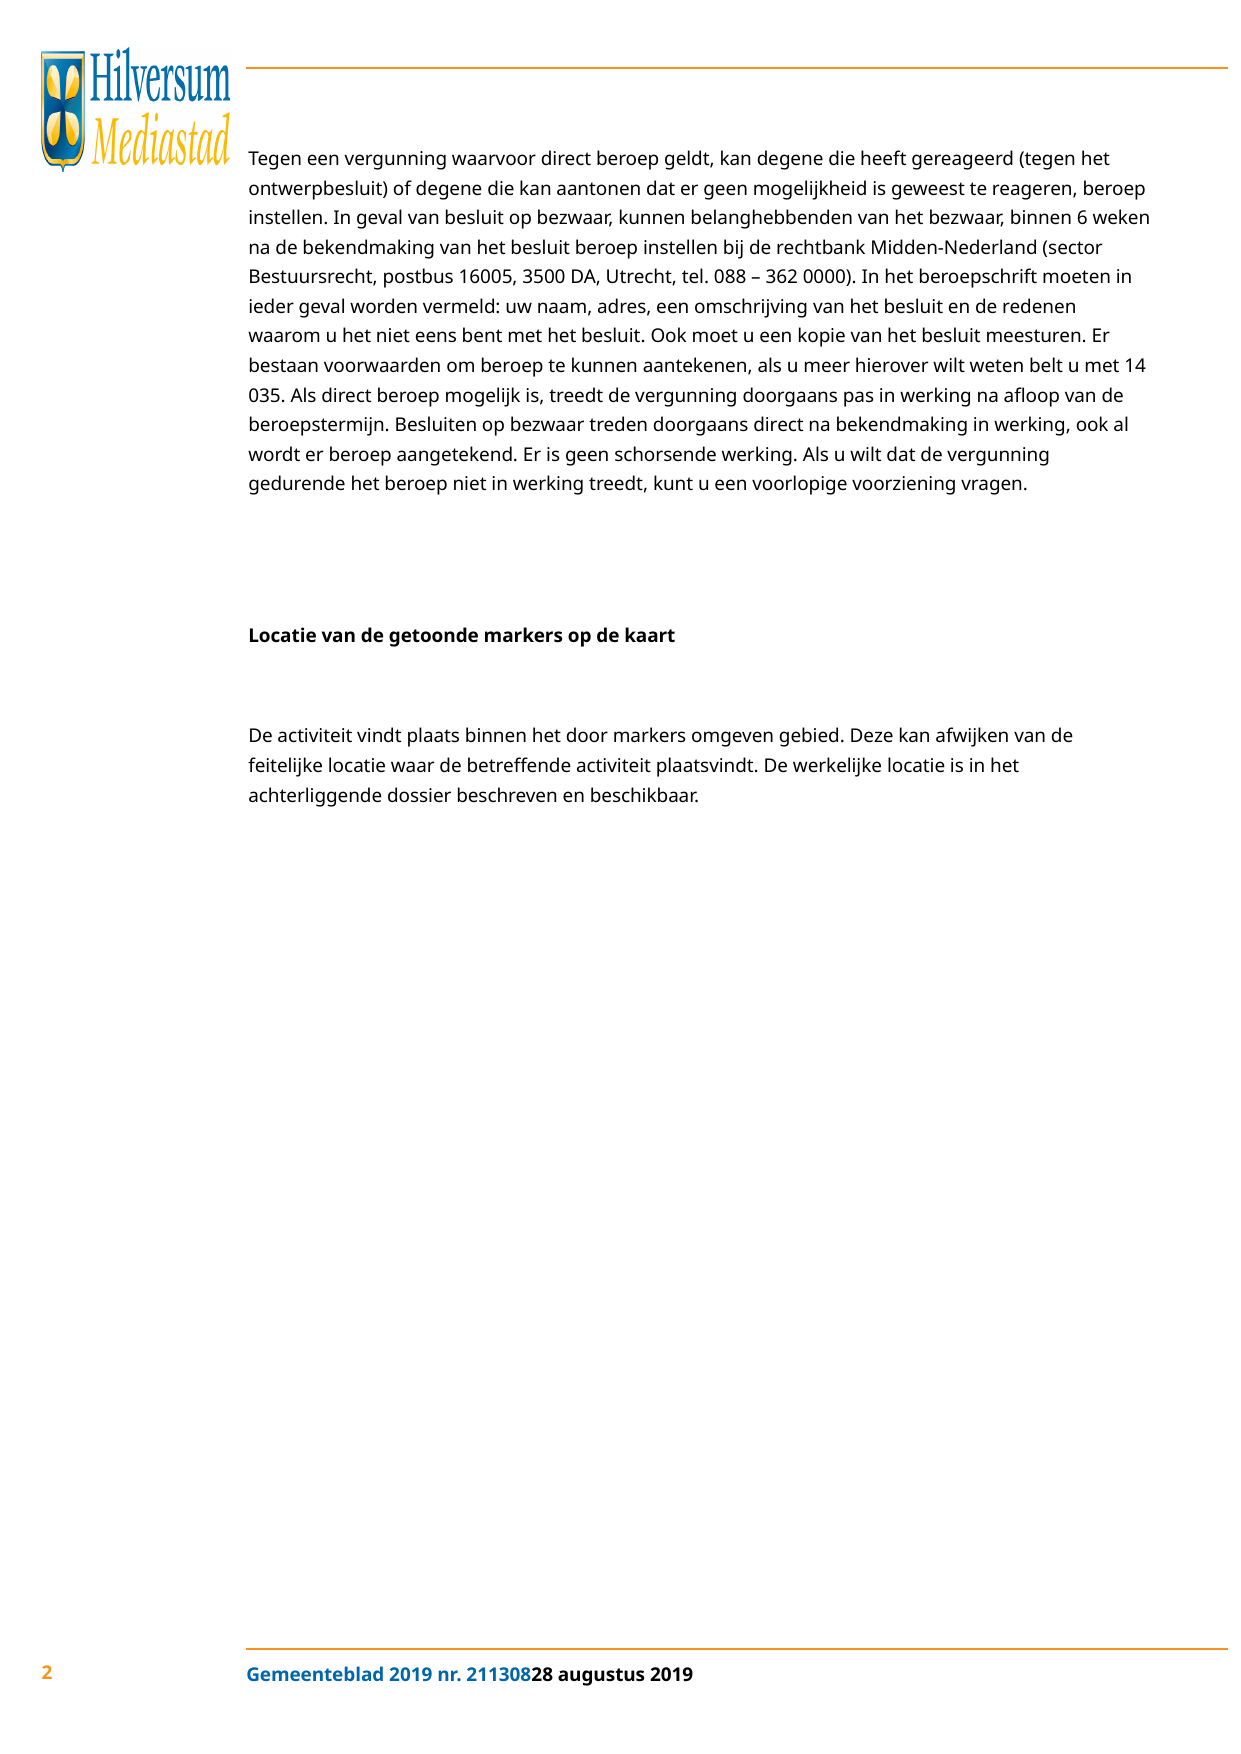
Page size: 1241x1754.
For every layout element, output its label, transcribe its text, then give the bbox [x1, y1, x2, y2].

text Tegen een vergunning waarvoor direct beroep geldt, kan degene die heeft gereageerd (tegen het ontwerpbesluit) of degene die kan aantonen dat er geen mogelijkheid is geweest te reageren, beroep instellen. In geval van besluit op bezwaar, kunnen belanghebbenden van het bezwaar, binnen 6 weken na de bekendmaking van het besluit beroep instellen bij de rechtbank Midden-Nederland (sector Bestuursrecht, postbus 16005, 3500 DA, Utrecht, tel. 088 – 362 0000). In het beroepschrift moeten in ieder geval worden vermeld: uw naam, adres, een omschrijving van het besluit en de redenen waarom u het niet eens bent met het besluit. Ook moet u een kopie van het besluit meesturen. Er bestaan voorwaarden om beroep te kunnen aantekenen, als u meer hierover wilt weten belt u met 14 035. Als direct beroep mogelijk is, treedt de vergunning doorgaans pas in werking na afloop van de beroepstermijn. Besluiten op bezwaar treden doorgaans direct na bekendmaking in werking, ook al wordt er beroep aangetekend. Er is geen schorsende werking. Als u wilt dat de vergunning gedurende het beroep niet in werking treedt, kunt u een voorlopige voorziening vragen. [248, 145, 1152, 496]
picture [41, 47, 231, 172]
text De activiteit vindt plaats binnen het door markers omgeven gebied. Deze kan afwijken van de feitelijke locatie waar de betreffende activiteit plaatsvindt. De werkelijke locatie is in het achterliggende dossier beschreven en beschikbaar. [248, 723, 1152, 808]
text Locatie van de getoonde markers op de kaart [248, 622, 1152, 648]
